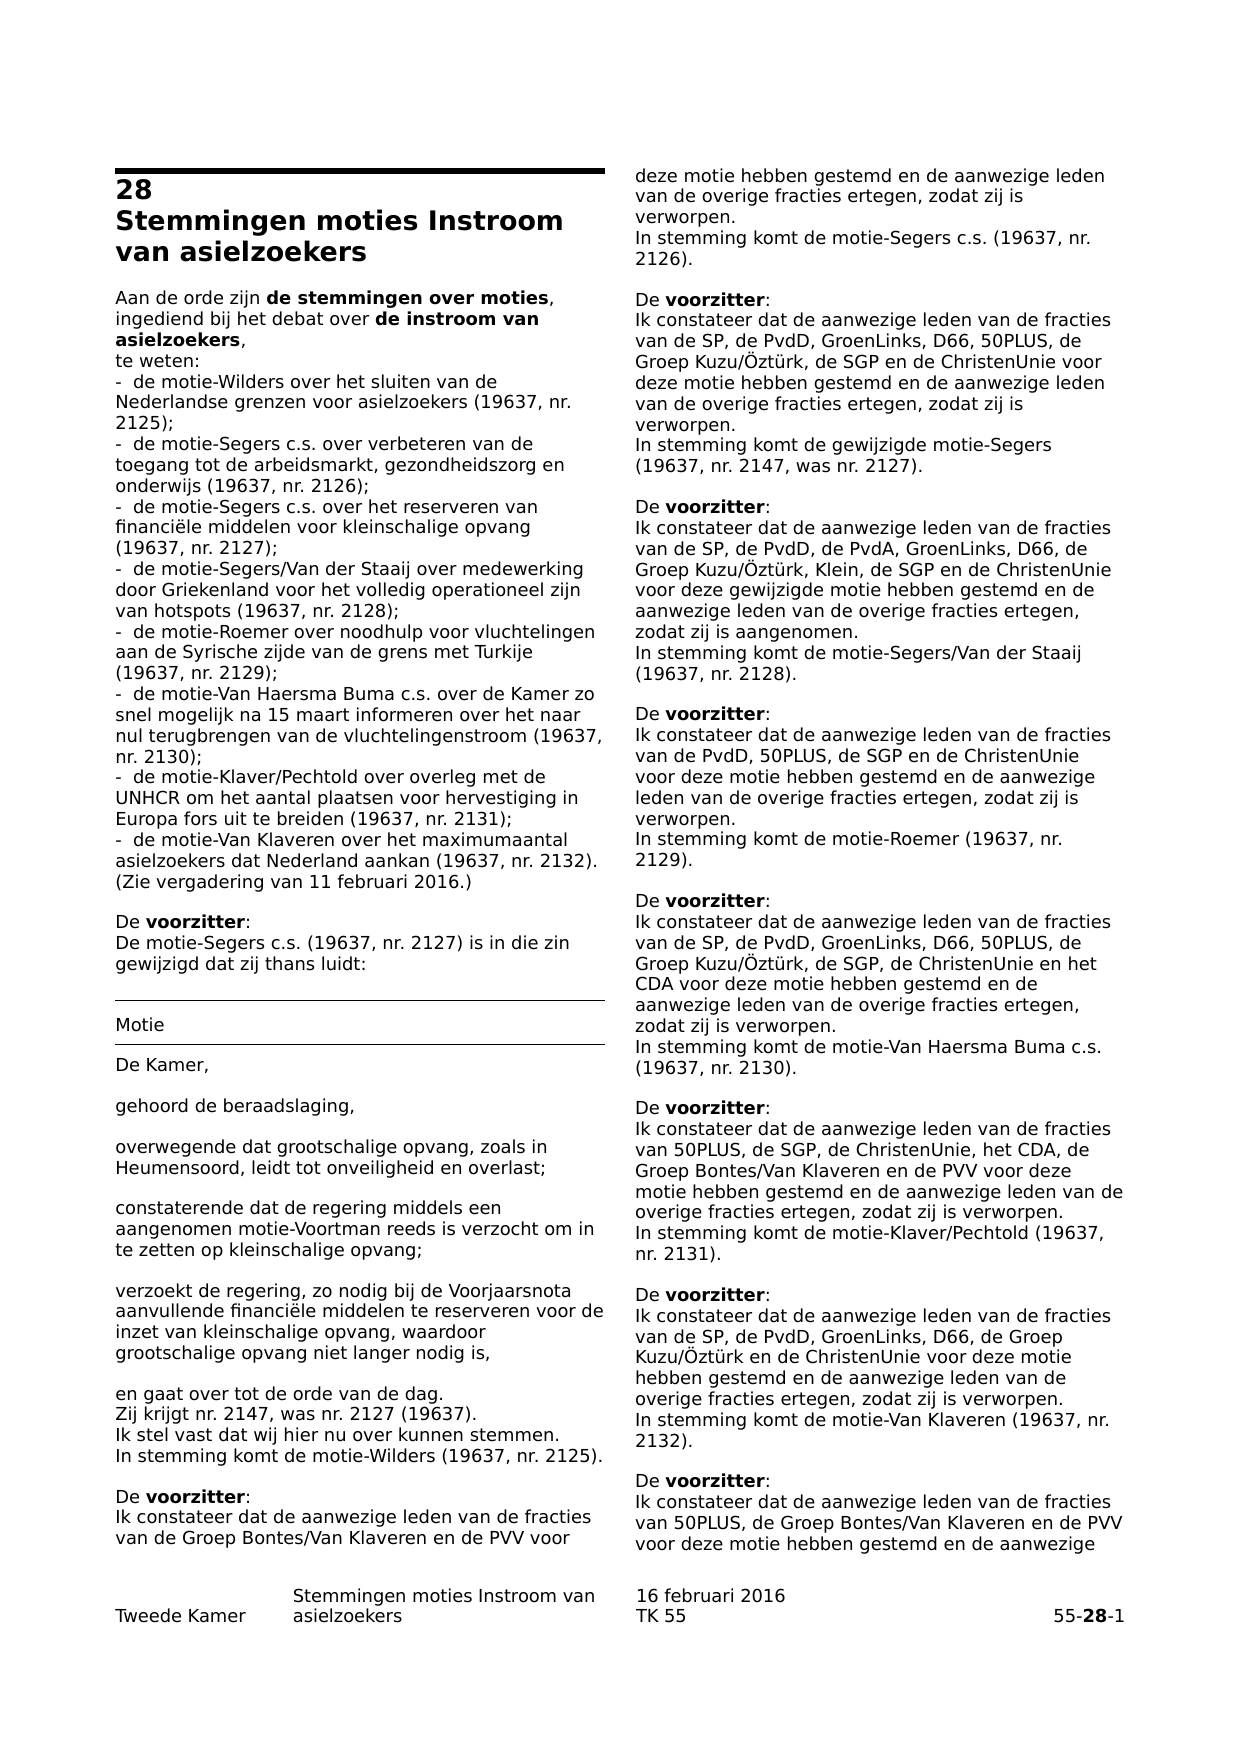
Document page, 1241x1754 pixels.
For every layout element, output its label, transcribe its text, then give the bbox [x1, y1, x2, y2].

text constaterende dat de regering middels een aangenomen motie-Voortman reeds is verzocht om in te zetten op kleinschalige opvang; [115, 1198, 605, 1260]
text Ik constateer dat de aanwezige leden van de fracties van 50PLUS, de Groep Bontes/Van Klaveren en de PVV voor deze motie hebben gestemd en de aanwezige [635, 1492, 1125, 1554]
text Aan de orde zijn de stemmingen over moties, ingediend bij het debat over de instroom van asielzoekers, [115, 288, 605, 351]
text Ik constateer dat de aanwezige leden van de fracties van de Groep Bontes/Van Klaveren en de PVV voor [115, 1507, 605, 1549]
list de motie-Klaver/Pechtold over overleg met de UNHCR om het aantal plaatsen voor hervestiging in Europa fors uit te breiden (19637, nr. 2131); [115, 767, 605, 830]
text Ik constateer dat de aanwezige leden van de fracties van de SP, de PvdD, GroenLinks, D66, 50PLUS, de Groep Kuzu/Öztürk, de SGP, de ChristenUnie en het CDA voor deze motie hebben gestemd en de aanwezige leden van de overige fracties ertegen, zodat zij is verworpen. [635, 912, 1125, 1037]
text De voorzitter: [635, 704, 1125, 725]
text De voorzitter: [635, 497, 1125, 518]
text Motie [115, 1014, 605, 1035]
list de motie-Segers c.s. over verbeteren van de toegang tot de arbeidsmarkt, gezondheidszorg en onderwijs (19637, nr. 2126); [115, 434, 605, 496]
text De voorzitter: [635, 1285, 1125, 1306]
text In stemming komt de motie-Segers c.s. (19637, nr. 2126). [635, 228, 1125, 269]
text In stemming komt de motie-Wilders (19637, nr. 2125). [115, 1446, 605, 1467]
list de motie-Van Haersma Buma c.s. over de Kamer zo snel mogelijk na 15 maart informeren over het naar nul terugbrengen van de vluchtelingenstroom (19637, nr. 2130); [115, 684, 605, 767]
text verzoekt de regering, zo nodig bij de Voorjaarsnota aanvullende financiële middelen te reserveren voor de inzet van kleinschalige opvang, waardoor grootschalige opvang niet langer nodig is, [115, 1280, 605, 1363]
text Ik constateer dat de aanwezige leden van de fracties van de SP, de PvdD, GroenLinks, D66, de Groep Kuzu/Öztürk en de ChristenUnie voor deze motie hebben gestemd en de aanwezige leden van de overige fracties ertegen, zodat zij is verworpen. [635, 1306, 1125, 1410]
list de motie-Wilders over het sluiten van de Nederlandse grenzen voor asielzoekers (19637, nr. 2125); [115, 371, 605, 434]
text Ik constateer dat de aanwezige leden van de fracties van de SP, de PvdD, de PvdA, GroenLinks, D66, de Groep Kuzu/Öztürk, Klein, de SGP en de ChristenUnie voor deze gewijzigde motie hebben gestemd en de aanwezige leden van de overige fracties ertegen, zodat zij is aangenomen. [635, 518, 1125, 643]
list de motie-Segers c.s. over het reserveren van financiële middelen voor kleinschalige opvang (19637, nr. 2127); [115, 496, 605, 559]
text De voorzitter: [635, 891, 1125, 912]
text Ik constateer dat de aanwezige leden van de fracties van de SP, de PvdD, GroenLinks, D66, 50PLUS, de Groep Kuzu/Öztürk, de SGP en de ChristenUnie voor deze motie hebben gestemd en de aanwezige leden van de overige fracties ertegen, zodat zij is verworpen. [635, 310, 1125, 435]
text De voorzitter: [635, 289, 1125, 310]
text De voorzitter: [635, 1098, 1125, 1119]
list de motie-Segers/Van der Staaij over medewerking door Griekenland voor het volledig operationeel zijn van hotspots (19637, nr. 2128); [115, 559, 605, 621]
text (Zie vergadering van 11 februari 2016.) [115, 871, 605, 892]
text De Kamer, [115, 1055, 605, 1076]
text Zij krijgt nr. 2147, was nr. 2127 (19637). [115, 1404, 605, 1425]
text te weten: [115, 351, 605, 371]
text deze motie hebben gestemd en de aanwezige leden van de overige fracties ertegen, zodat zij is verworpen. [635, 165, 1125, 228]
text De voorzitter: [115, 1487, 605, 1507]
list de motie-Roemer over noodhulp voor vluchtelingen aan de Syrische zijde van de grens met Turkije (19637, nr. 2129); [115, 621, 605, 684]
text Ik constateer dat de aanwezige leden van de fracties van 50PLUS, de SGP, de ChristenUnie, het CDA, de Groep Bontes/Van Klaveren en de PVV voor deze motie hebben gestemd en de aanwezige leden van de overige fracties ertegen, zodat zij is verworpen. [635, 1119, 1125, 1223]
list de motie-Van Klaveren over het maximumaantal asielzoekers dat Nederland aankan (19637, nr. 2132). [115, 830, 605, 871]
text Ik constateer dat de aanwezige leden van de fracties van de PvdD, 50PLUS, de SGP en de ChristenUnie voor deze motie hebben gestemd en de aanwezige leden van de overige fracties ertegen, zodat zij is verworpen. [635, 725, 1125, 829]
text De voorzitter: [115, 912, 605, 933]
text In stemming komt de motie-Van Haersma Buma c.s. (19637, nr. 2130). [635, 1037, 1125, 1078]
text gehoord de beraadslaging, [115, 1096, 605, 1117]
text In stemming komt de motie-Van Klaveren (19637, nr. 2132). [635, 1410, 1125, 1451]
title 28 Stemmingen moties Instroom van asielzoekers [115, 174, 605, 268]
text In stemming komt de motie-Segers/Van der Staaij (19637, nr. 2128). [635, 643, 1125, 684]
text overwegende dat grootschalige opvang, zoals in Heumensoord, leidt tot onveiligheid en overlast; [115, 1137, 605, 1178]
text In stemming komt de motie-Klaver/Pechtold (19637, nr. 2131). [635, 1223, 1125, 1265]
text In stemming komt de motie-Roemer (19637, nr. 2129). [635, 829, 1125, 871]
text Ik stel vast dat wij hier nu over kunnen stemmen. [115, 1425, 605, 1446]
text en gaat over tot de orde van de dag. [115, 1383, 605, 1404]
text In stemming komt de gewijzigde motie-Segers (19637, nr. 2147, was nr. 2127). [635, 435, 1125, 477]
text De voorzitter: [635, 1471, 1125, 1492]
text De motie-Segers c.s. (19637, nr. 2127) is in die zin gewijzigd dat zij thans luidt: [115, 933, 605, 975]
